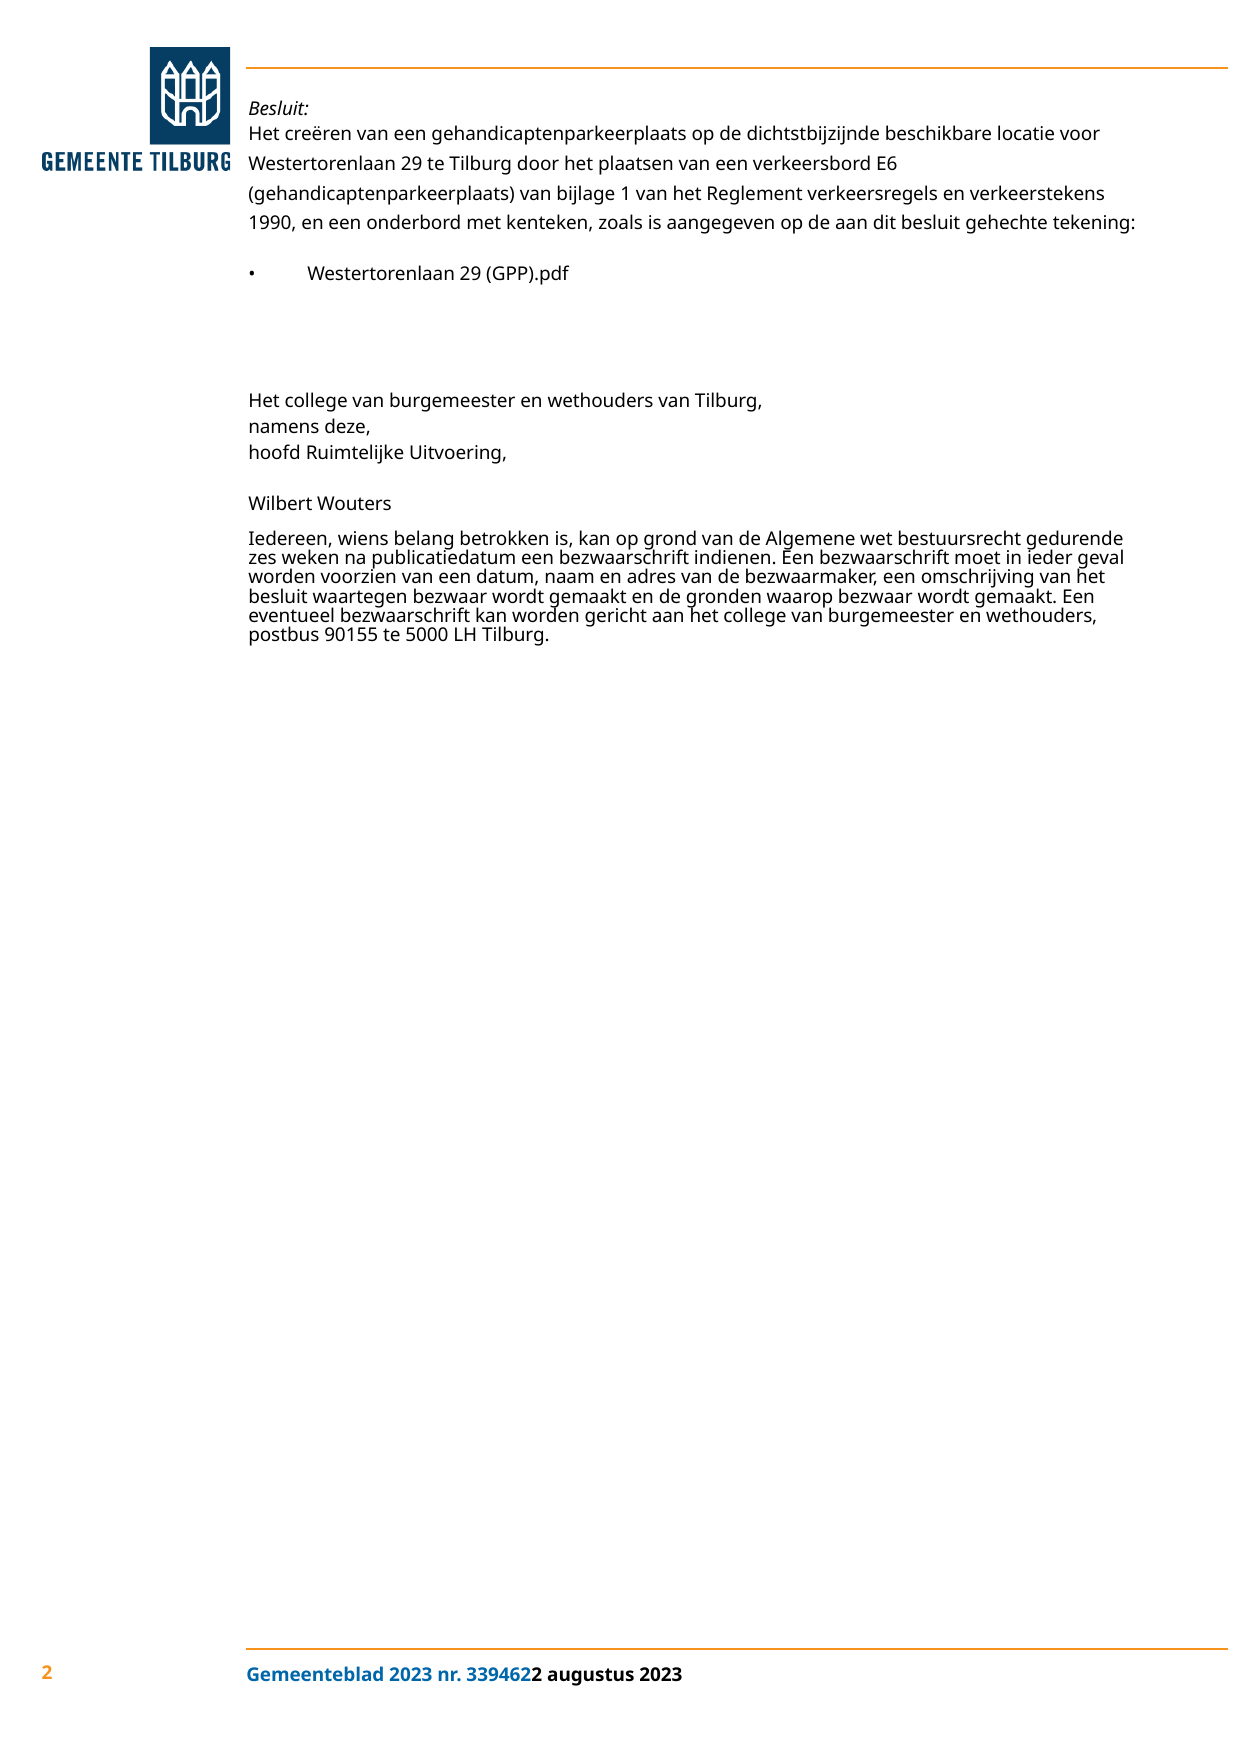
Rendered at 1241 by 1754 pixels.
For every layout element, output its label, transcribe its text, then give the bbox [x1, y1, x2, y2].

picture [41, 47, 231, 172]
text Iedereen, wiens belang betrokken is, kan op grond van de Algemene wet bestuursrecht gedurende zes weken na publicatiedatum een bezwaarschrift indienen. Een bezwaarschrift moet in ieder geval worden voorzien van een datum, naam en adres van de bezwaarmaker, een omschrijving van het besluit waartegen bezwaar wordt gemaakt en de gronden waarop bezwaar wordt gemaakt. Een eventueel bezwaarschrift kan worden gericht aan het college van burgemeester en wethouders, postbus 90155 te 5000 LH Tilburg. [248, 530, 1152, 645]
list Westertorenlaan 29 (GPP).pdf [248, 260, 1152, 285]
text namens deze, [248, 413, 1152, 439]
text hoofd Ruimtelijke Uitvoering, [248, 439, 1152, 465]
text Het college van burgemeester en wethouders van Tilburg, [248, 387, 1152, 413]
text Besluit: [248, 95, 1152, 121]
text Het creëren van een gehandicaptenparkeerplaats op de dichtstbijzijnde beschikbare locatie voor Westertorenlaan 29 te Tilburg door het plaatsen van een verkeersbord E6 (gehandicaptenparkeerplaats) van bijlage 1 van het Reglement verkeersregels en verkeerstekens 1990, en een onderbord met kenteken, zoals is aangegeven op de aan dit besluit gehechte tekening: [248, 121, 1152, 235]
text Wilbert Wouters [248, 490, 1152, 516]
